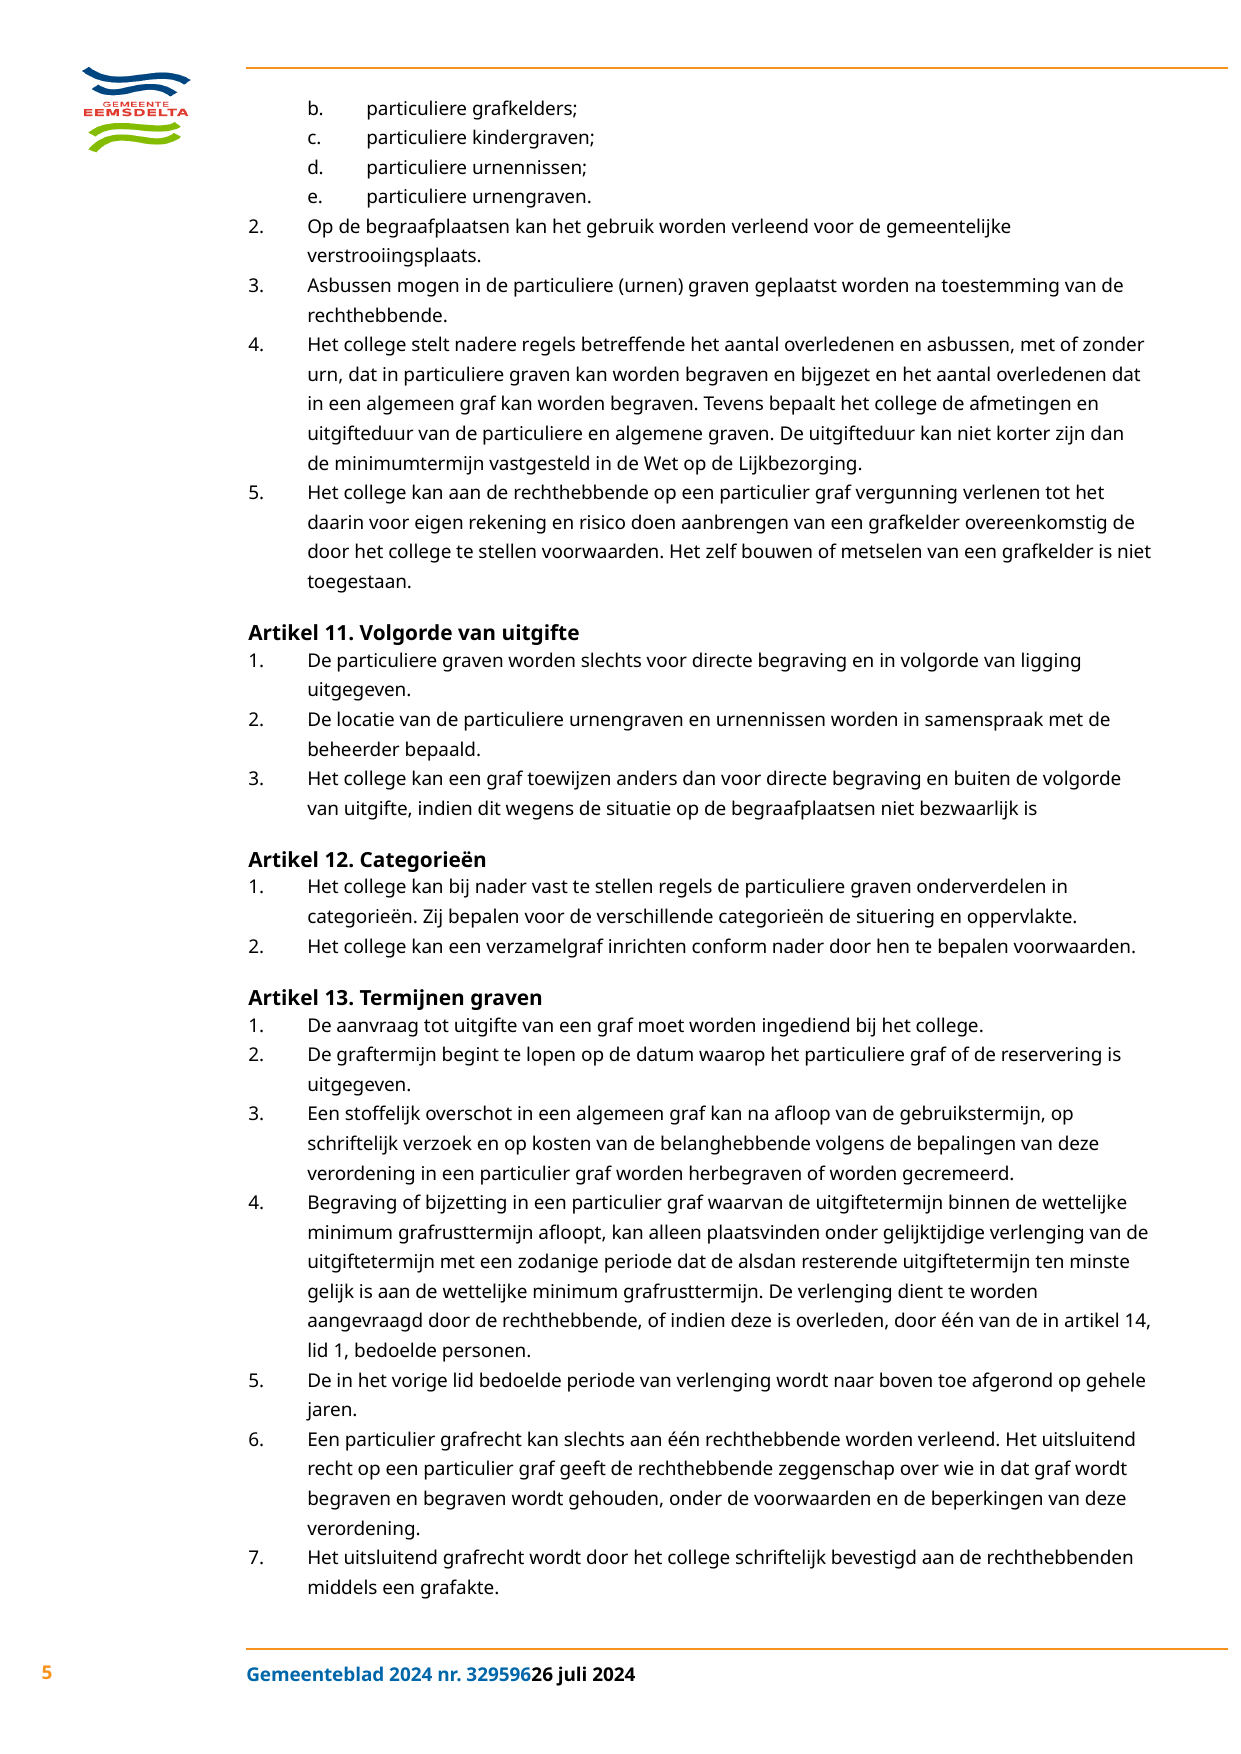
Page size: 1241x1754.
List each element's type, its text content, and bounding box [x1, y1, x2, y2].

picture [41, 47, 231, 172]
list Een stoffelijk overschot in een algemeen graf kan na afloop van de gebruikstermijn, op schriftelijk verzoek en op kosten van de belanghebbende volgens de bepalingen van deze verordening in een particulier graf worden herbegraven of worden gecremeerd. [248, 1101, 1152, 1185]
list Een particulier grafrecht kan slechts aan één rechthebbende worden verleend. Het uitsluitend recht op een particulier graf geeft de rechthebbende zeggenschap over wie in dat graf wordt begraven en begraven wordt gehouden, onder de voorwaarden en de beperkingen van deze verordening. [248, 1426, 1152, 1540]
list Het uitsluitend grafrecht wordt door het college schriftelijk bevestigd aan de rechthebbenden middels een grafakte. [248, 1544, 1152, 1599]
list Het college kan een verzamelgraf inrichten conform nader door hen te bepalen voorwaarden. [248, 933, 1152, 959]
text Artikel 12. Categorieën [248, 845, 1152, 874]
list particuliere urnennissen; [307, 154, 1152, 180]
list Op de begraafplaatsen kan het gebruik worden verleend voor de gemeentelijke verstrooiingsplaats. [248, 213, 1152, 268]
list particuliere grafkelders; [307, 95, 1152, 121]
list De in het vorige lid bedoelde periode van verlenging wordt naar boven toe afgerond op gehele jaren. [248, 1367, 1152, 1422]
text Artikel 11. Volgorde van uitgifte [248, 618, 1152, 647]
list De graftermijn begint te lopen op de datum waarop het particuliere graf of de reservering is uitgegeven. [248, 1041, 1152, 1097]
text Artikel 13. Termijnen graven [248, 983, 1152, 1012]
list Het college kan bij nader vast te stellen regels de particuliere graven onderverdelen in categorieën. Zij bepalen voor de verschillende categorieën de situering en oppervlakte. [248, 874, 1152, 929]
list particuliere urnengraven. [307, 183, 1152, 209]
list Het college kan een graf toewijzen anders dan voor directe begraving en buiten de volgorde van uitgifte, indien dit wegens de situatie op de begraafplaatsen niet bezwaarlijk is [248, 765, 1152, 821]
list Asbussen mogen in de particuliere (urnen) graven geplaatst worden na toestemming van de rechthebbende. [248, 272, 1152, 328]
list De locatie van de particuliere urnengraven en urnennissen worden in samenspraak met de beheerder bepaald. [248, 706, 1152, 761]
list Begraving of bijzetting in een particulier graf waarvan de uitgiftetermijn binnen de wettelijke minimum grafrusttermijn afloopt, kan alleen plaatsvinden onder gelijktijdige verlenging van de uitgiftetermijn met een zodanige periode dat de alsdan resterende uitgiftetermijn ten minste gelijk is aan de wettelijke minimum grafrusttermijn. De verlenging dient te worden aangevraagd door de rechthebbende, of indien deze is overleden, door één van de in artikel 14, lid 1, bedoelde personen. [248, 1189, 1152, 1363]
list De particuliere graven worden slechts voor directe begraving en in volgorde van ligging uitgegeven. [248, 647, 1152, 702]
list particuliere kindergraven; [307, 124, 1152, 150]
list Het college kan aan de rechthebbende op een particulier graf vergunning verlenen tot het daarin voor eigen rekening en risico doen aanbrengen van een grafkelder overeenkomstig de door het college te stellen voorwaarden. Het zelf bouwen of metselen van een grafkelder is niet toegestaan. [248, 479, 1152, 594]
list De aanvraag tot uitgifte van een graf moet worden ingediend bij het college. [248, 1012, 1152, 1037]
list Het college stelt nadere regels betreffende het aantal overledenen en asbussen, met of zonder urn, dat in particuliere graven kan worden begraven en bijgezet en het aantal overledenen dat in een algemeen graf kan worden begraven. Tevens bepaalt het college de afmetingen en uitgifteduur van de particuliere en algemene graven. De uitgifteduur kan niet korter zijn dan de minimumtermijn vastgesteld in de Wet op de Lijkbezorging. [248, 331, 1152, 476]
